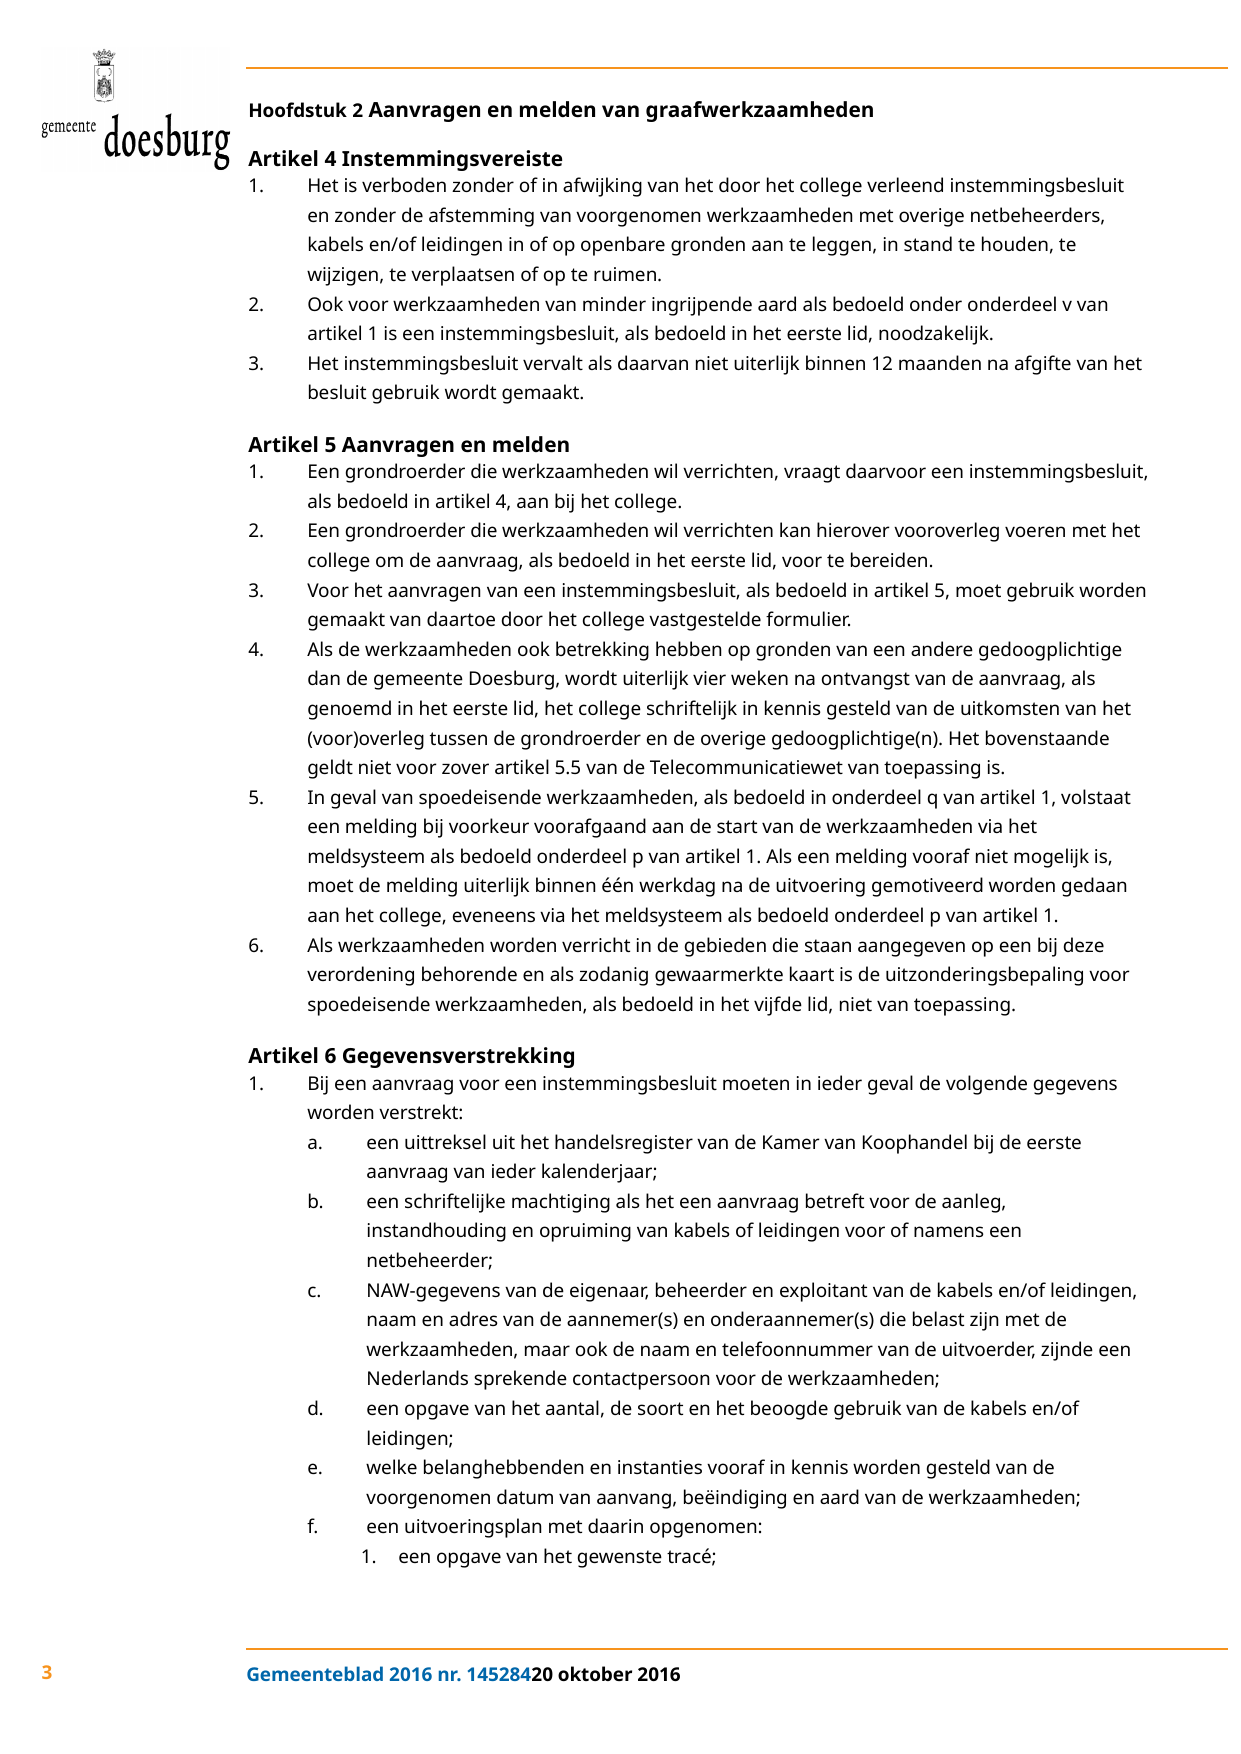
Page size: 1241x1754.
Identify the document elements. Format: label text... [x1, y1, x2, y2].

list NAW-gegevens van de eigenaar, beheerder en exploitant van de kabels en/of leidingen, naam en adres van de aannemer(s) en onderaannemer(s) die belast zijn met de werkzaamheden, maar ook de naam en telefoonnummer van de uitvoerder, zijnde een Nederlands sprekende contactpersoon voor de werkzaamheden; [307, 1277, 1152, 1391]
list een opgave van het aantal, de soort en het beoogde gebruik van de kabels en/of leidingen; [307, 1395, 1152, 1451]
list Als werkzaamheden worden verricht in de gebieden die staan aangegeven op een bij deze verordening behorende en als zodanig gewaarmerkte kaart is de uitzonderingsbepaling voor spoedeisende werkzaamheden, als bedoeld in het vijfde lid, niet van toepassing. [248, 932, 1152, 1017]
list een uittreksel uit het handelsregister van de Kamer van Koophandel bij de eerste aanvraag van ieder kalenderjaar; [307, 1129, 1152, 1184]
text Artikel 6 Gegevensverstrekking [248, 1041, 1152, 1070]
text Artikel 4 Instemmingsvereiste [248, 144, 1152, 172]
list Het instemmingsbesluit vervalt als daarvan niet uiterlijk binnen 12 maanden na afgifte van het besluit gebruik wordt gemaakt. [248, 350, 1152, 405]
list Als de werkzaamheden ook betrekking hebben op gronden van een andere gedoogplichtige dan de gemeente Doesburg, wordt uiterlijk vier weken na ontvangst van de aanvraag, als genoemd in het eerste lid, het college schriftelijk in kennis gesteld van de uitkomsten van het (voor)overleg tussen de grondroerder en de overige gedoogplichtige(n). Het bovenstaande geldt niet voor zover artikel 5.5 van de Telecommunicatiewet van toepassing is. [248, 636, 1152, 780]
list Het is verboden zonder of in afwijking van het door het college verleend instemmingsbesluit en zonder de afstemming van voorgenomen werkzaamheden met overige netbeheerders, kabels en/of leidingen in of op openbare gronden aan te leggen, in stand te houden, te wijzigen, te verplaatsen of op te ruimen. [248, 172, 1152, 287]
list Een grondroerder die werkzaamheden wil verrichten kan hierover vooroverleg voeren met het college om de aanvraag, als bedoeld in het eerste lid, voor te bereiden. [248, 518, 1152, 573]
text Artikel 5 Aanvragen en melden [248, 430, 1152, 458]
list In geval van spoedeisende werkzaamheden, als bedoeld in onderdeel q van artikel 1, volstaat een melding bij voorkeur voorafgaand aan de start van de werkzaamheden via het meldsysteem als bedoeld onderdeel p van artikel 1. Als een melding vooraf niet mogelijk is, moet de melding uiterlijk binnen één werkdag na de uitvoering gemotiveerd worden gedaan aan het college, eveneens via het meldsysteem als bedoeld onderdeel p van artikel 1. [248, 784, 1152, 928]
list Ook voor werkzaamheden van minder ingrijpende aard als bedoeld onder onderdeel v van artikel 1 is een instemmingsbesluit, als bedoeld in het eerste lid, noodzakelijk. [248, 291, 1152, 346]
picture [41, 47, 231, 172]
list Een grondroerder die werkzaamheden wil verrichten, vraagt daarvoor een instemmingsbesluit, als bedoeld in artikel 4, aan bij het college. [248, 458, 1152, 514]
list welke belanghebbenden en instanties vooraf in kennis worden gesteld van de voorgenomen datum van aanvang, beëindiging en aard van de werkzaamheden; [307, 1454, 1152, 1510]
text Hoofdstuk 2 Aanvragen en melden van graafwerkzaamheden [248, 95, 1152, 123]
list Bij een aanvraag voor een instemmingsbesluit moeten in ieder geval de volgende gegevens worden verstrekt: [248, 1070, 1152, 1125]
list een opgave van het gewenste tracé; [361, 1543, 1152, 1569]
list een schriftelijke machtiging als het een aanvraag betreft voor de aanleg, instandhouding en opruiming van kabels of leidingen voor of namens een netbeheerder; [307, 1188, 1152, 1273]
list Voor het aanvragen van een instemmingsbesluit, als bedoeld in artikel 5, moet gebruik worden gemaakt van daartoe door het college vastgestelde formulier. [248, 577, 1152, 632]
list een uitvoeringsplan met daarin opgenomen: [307, 1513, 1152, 1539]
